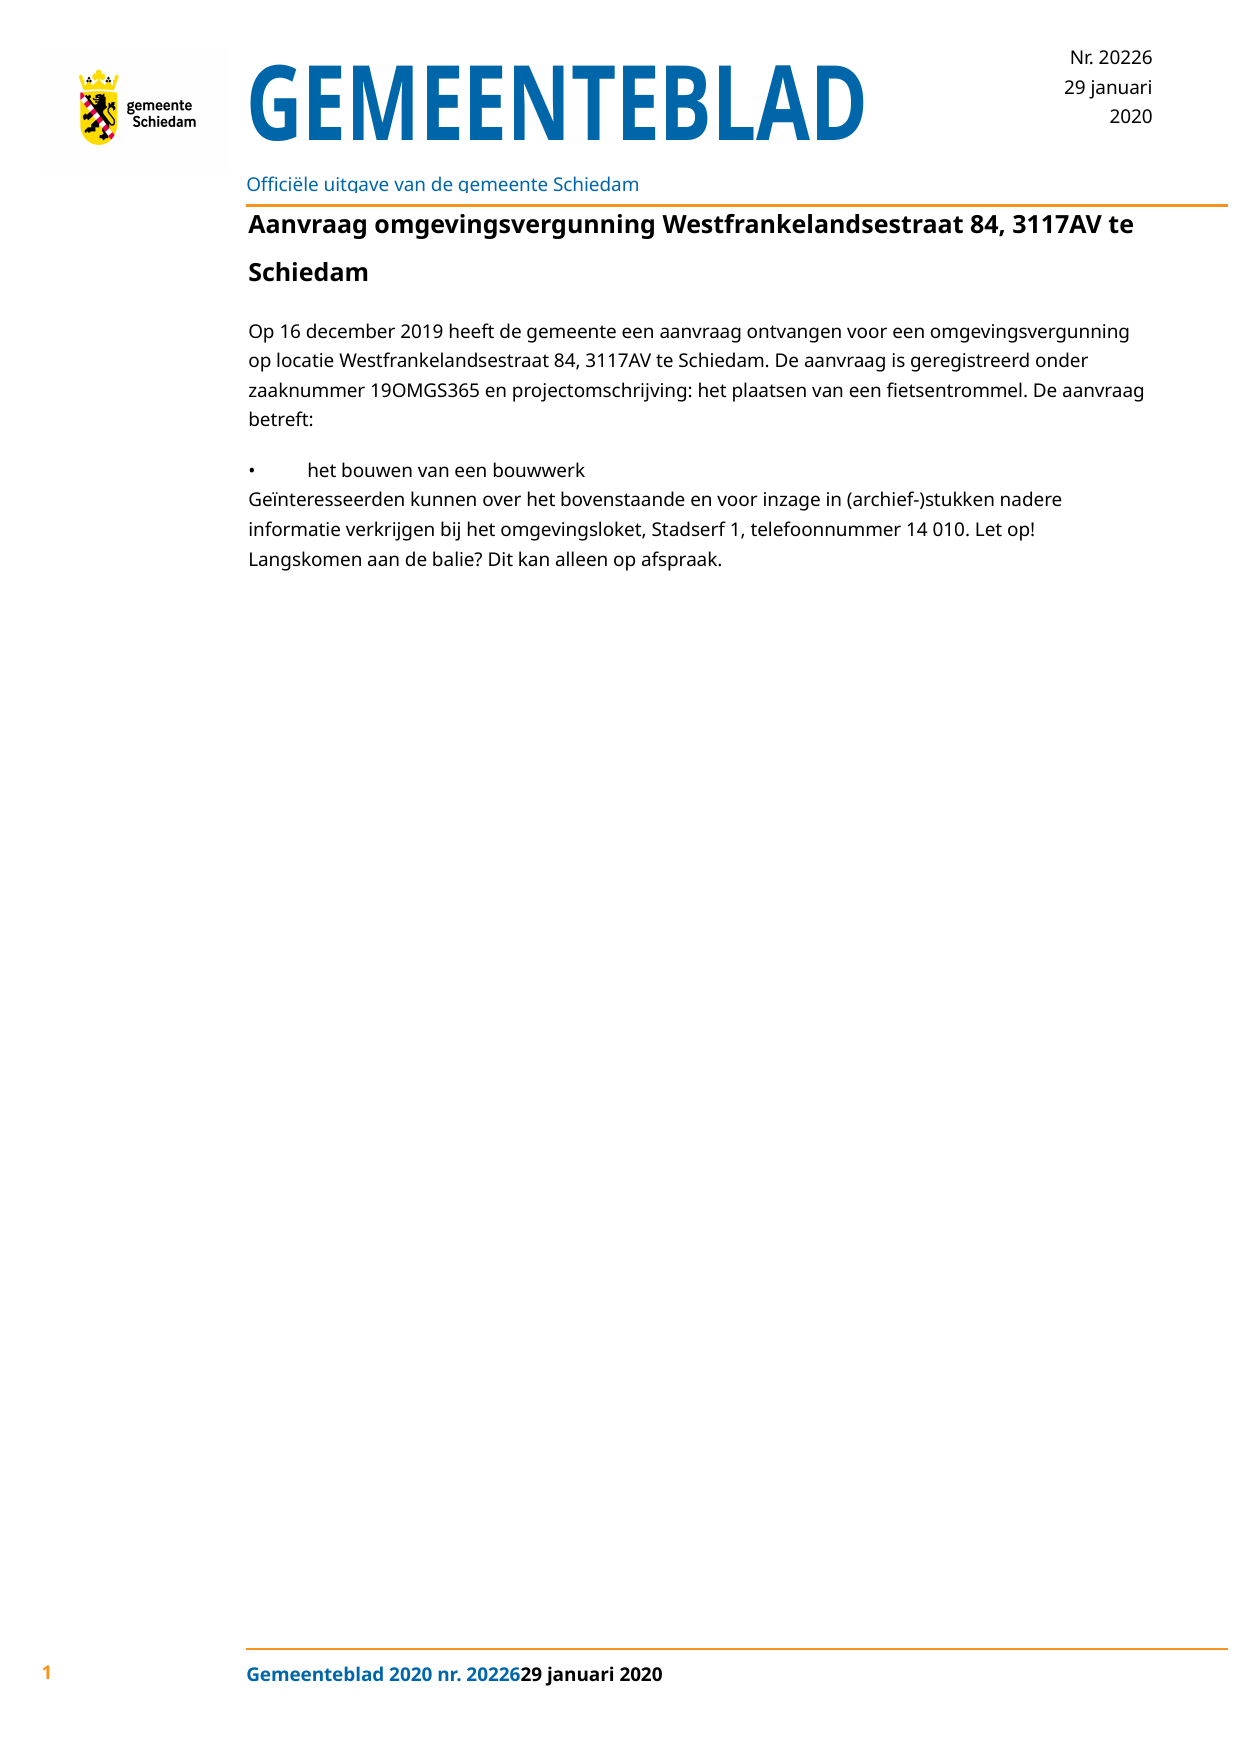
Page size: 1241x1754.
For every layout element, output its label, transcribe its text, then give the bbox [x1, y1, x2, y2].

text Geïnteresseerden kunnen over het bovenstaande en voor inzage in (archief-)stukken nadere informatie verkrijgen bij het omgevingsloket, Stadserf 1, telefoonnummer 14 010. Let op! Langskomen aan de balie? Dit kan alleen op afspraak. [248, 487, 1152, 572]
text Aanvraag omgevingsvergunning Westfrankelandsestraat 84, 3117AV te Schiedam [248, 207, 1152, 288]
list het bouwen van een bouwwerk [248, 457, 1152, 483]
picture [41, 47, 231, 172]
text Op 16 december 2019 heeft de gemeente een aanvraag ontvangen voor een omgevingsvergunning op locatie Westfrankelandsestraat 84, 3117AV te Schiedam. De aanvraag is geregistreerd onder zaaknummer 19OMGS365 en projectomschrijving: het plaatsen van een fietsentrommel. De aanvraag betreft: [248, 318, 1152, 432]
